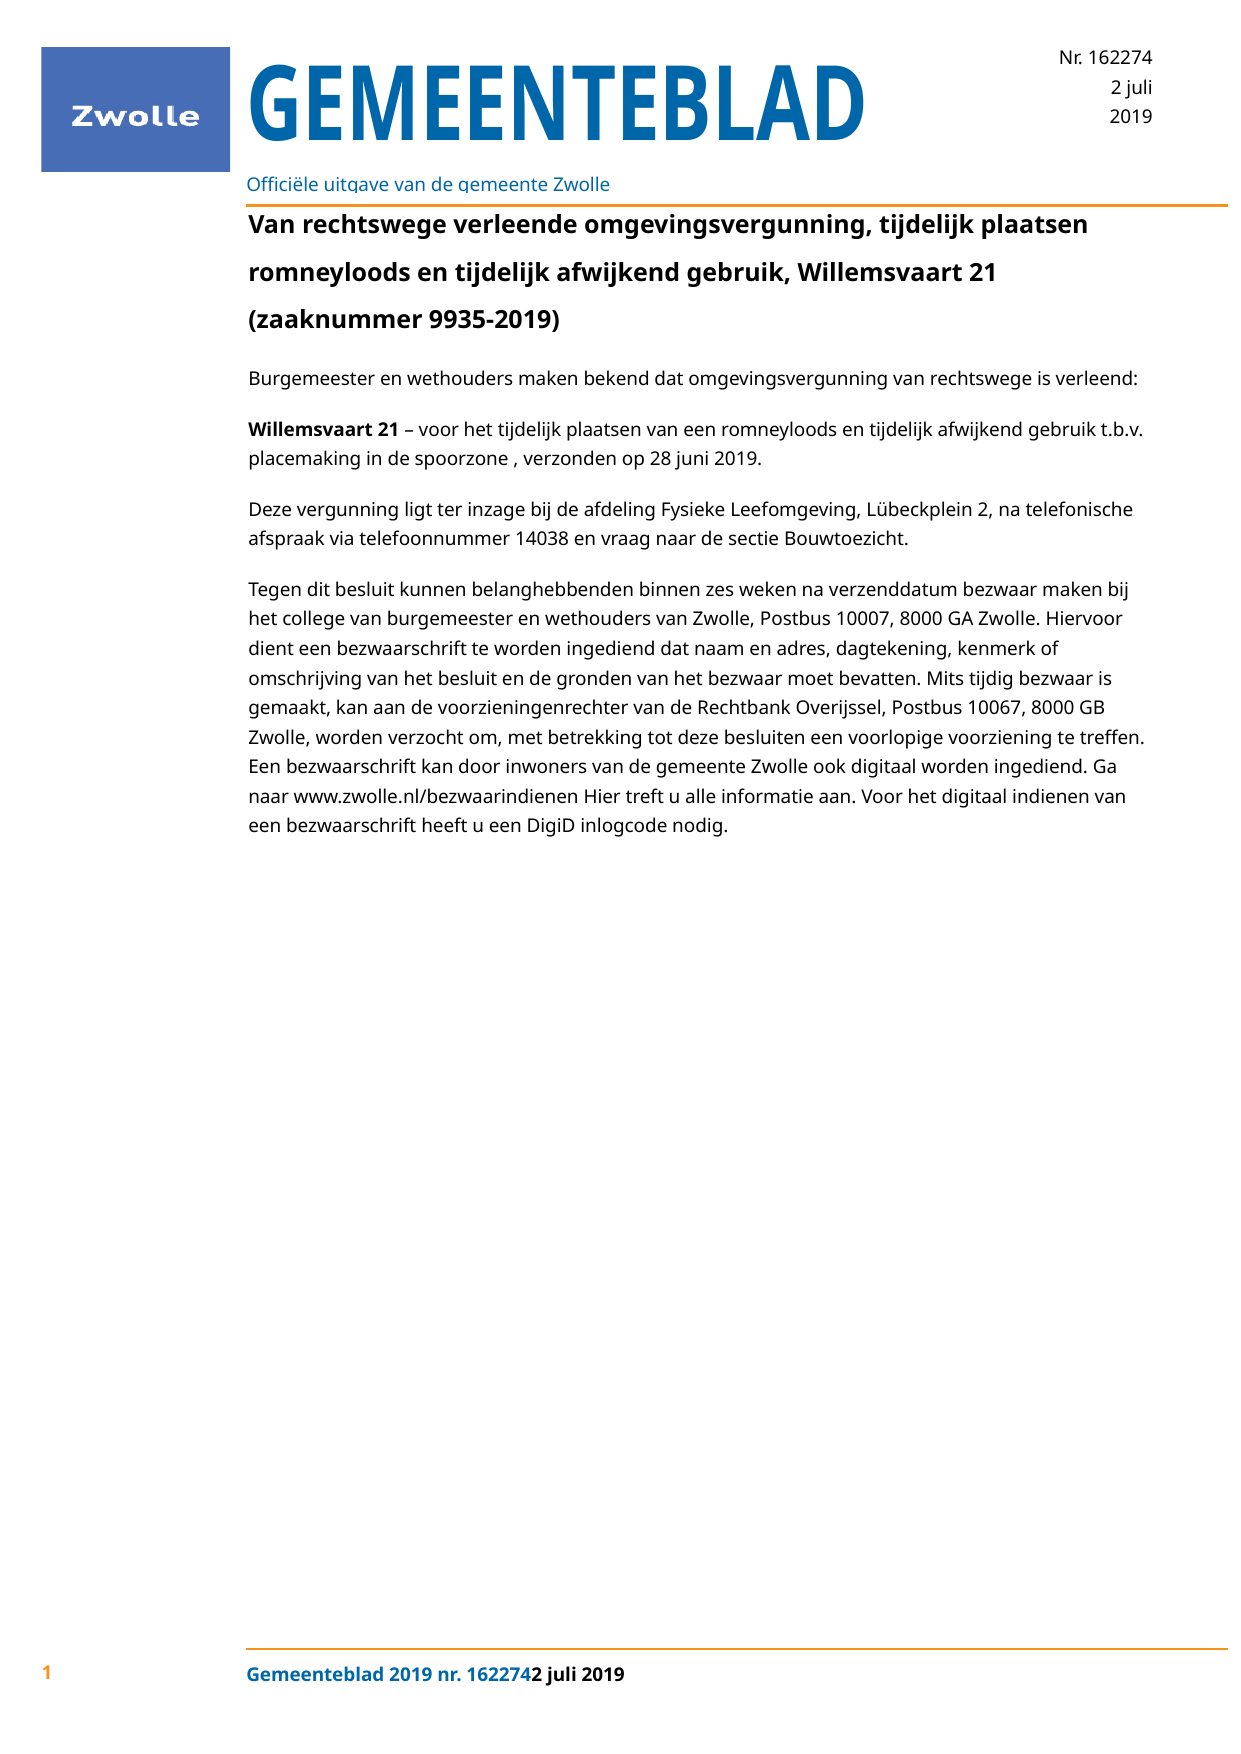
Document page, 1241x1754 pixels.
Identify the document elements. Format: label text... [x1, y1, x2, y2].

text Burgemeester en wethouders maken bekend dat omgevingsvergunning van rechtswege is verleend: [248, 366, 1152, 391]
text Van rechtswege verleende omgevingsvergunning, tijdelijk plaatsen romneyloods en tijdelijk afwijkend gebruik, Willemsvaart 21 (zaaknummer 9935-2019) [248, 207, 1152, 336]
picture [41, 47, 231, 172]
text Tegen dit besluit kunnen belanghebbenden binnen zes weken na verzenddatum bezwaar maken bij het college van burgemeester en wethouders van Zwolle, Postbus 10007, 8000 GA Zwolle. Hiervoor dient een bezwaarschrift te worden ingediend dat naam en adres, dagtekening, kenmerk of omschrijving van het besluit en de gronden van het bezwaar moet bevatten. Mits tijdig bezwaar is gemaakt, kan aan de voorzieningenrechter van de Rechtbank Overijssel, Postbus 10067, 8000 GB Zwolle, worden verzocht om, met betrekking tot deze besluiten een voorlopige voorziening te treffen. Een bezwaarschrift kan door inwoners van de gemeente Zwolle ook digitaal worden ingediend. Ga naar www.zwolle.nl/bezwaarindienen Hier treft u alle informatie aan. Voor het digitaal indienen van een bezwaarschrift heeft u een DigiD inlogcode nodig. [248, 576, 1152, 838]
text Willemsvaart 21 – voor het tijdelijk plaatsen van een romneyloods en tijdelijk afwijkend gebruik t.b.v. placemaking in de spoorzone , verzonden op 28 juni 2019. [248, 416, 1152, 471]
text Deze vergunning ligt ter inzage bij de afdeling Fysieke Leefomgeving, Lübeckplein 2, na telefonische afspraak via telefoonnummer 14038 en vraag naar de sectie Bouwtoezicht. [248, 496, 1152, 551]
